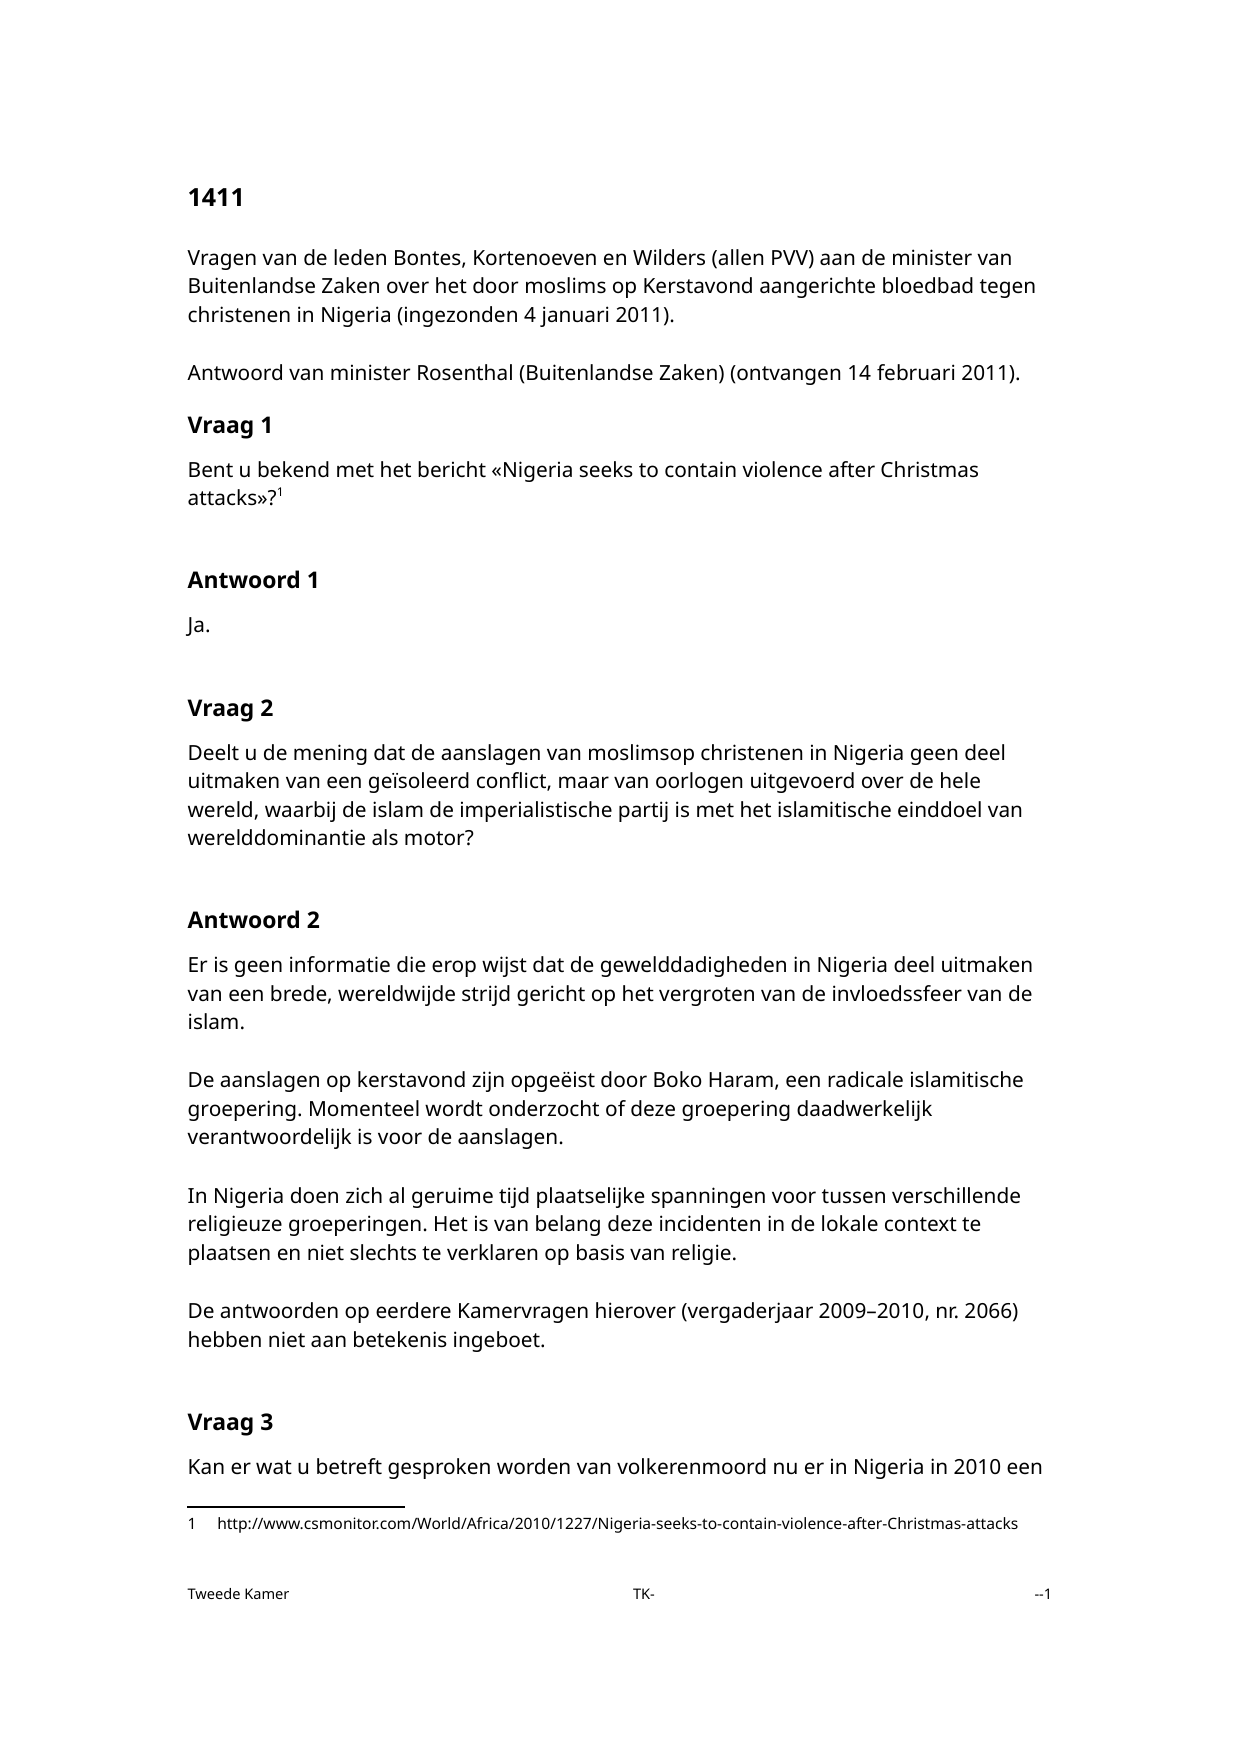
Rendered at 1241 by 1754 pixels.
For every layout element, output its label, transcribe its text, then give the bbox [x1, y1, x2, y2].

text Antwoord van minister Rosenthal (Buitenlandse Zaken) (ontvangen 14 februari 2011). [187, 358, 1053, 386]
text Vragen van de leden Bontes, Kortenoeven en Wilders (allen PVV) aan de minister van Buitenlandse Zaken over het door moslims op Kerstavond aangerichte bloedbad tegen christenen in Nigeria (ingezonden 4 januari 2011). [187, 243, 1053, 328]
text Deelt u de mening dat de aanslagen van moslimsop christenen in Nigeria geen deel uitmaken van een geïsoleerd conflict, maar van oorlogen uitgevoerd over de hele wereld, waarbij de islam de imperialistische partij is met het islamitische einddoel van werelddominantie als motor? [187, 738, 1053, 852]
text 1411 [187, 179, 1053, 213]
text Er is geen informatie die erop wijst dat de gewelddadigheden in Nigeria deel uitmaken van een brede, wereldwijde strijd gericht op het vergroten van de invloedssfeer van de islam. [187, 950, 1053, 1036]
text De aanslagen op kerstavond zijn opgeëist door Boko Haram, een radicale islamitische groepering. Momenteel wordt onderzocht of deze groepering daadwerkelijk verantwoordelijk is voor de aanslagen. [187, 1066, 1053, 1151]
subtitle Vraag 2 [187, 692, 1053, 723]
text Bent u bekend met het bericht «Nigeria seeks to contain violence after Christmas attacks»? [187, 455, 1053, 512]
text http://www.csmonitor.com/World/Africa/2010/1227/Nigeria-seeks-to-contain-violence-after-Christmas-attacks [187, 1477, 1053, 1534]
subtitle Antwoord 1 [187, 564, 1053, 596]
subtitle Antwoord 2 [187, 904, 1053, 935]
text In Nigeria doen zich al geruime tijd plaatselijke spanningen voor tussen verschillende religieuze groeperingen. Het is van belang deze incidenten in de lokale context te plaatsen en niet slechts te verklaren op basis van religie. [187, 1181, 1053, 1266]
subtitle Vraag 1 [187, 409, 1053, 440]
text Ja. [187, 611, 1053, 639]
text De antwoorden op eerdere Kamervragen hierover (vergaderjaar 2009–2010, nr. 2066) hebben niet aan betekenis ingeboet. [187, 1296, 1053, 1353]
